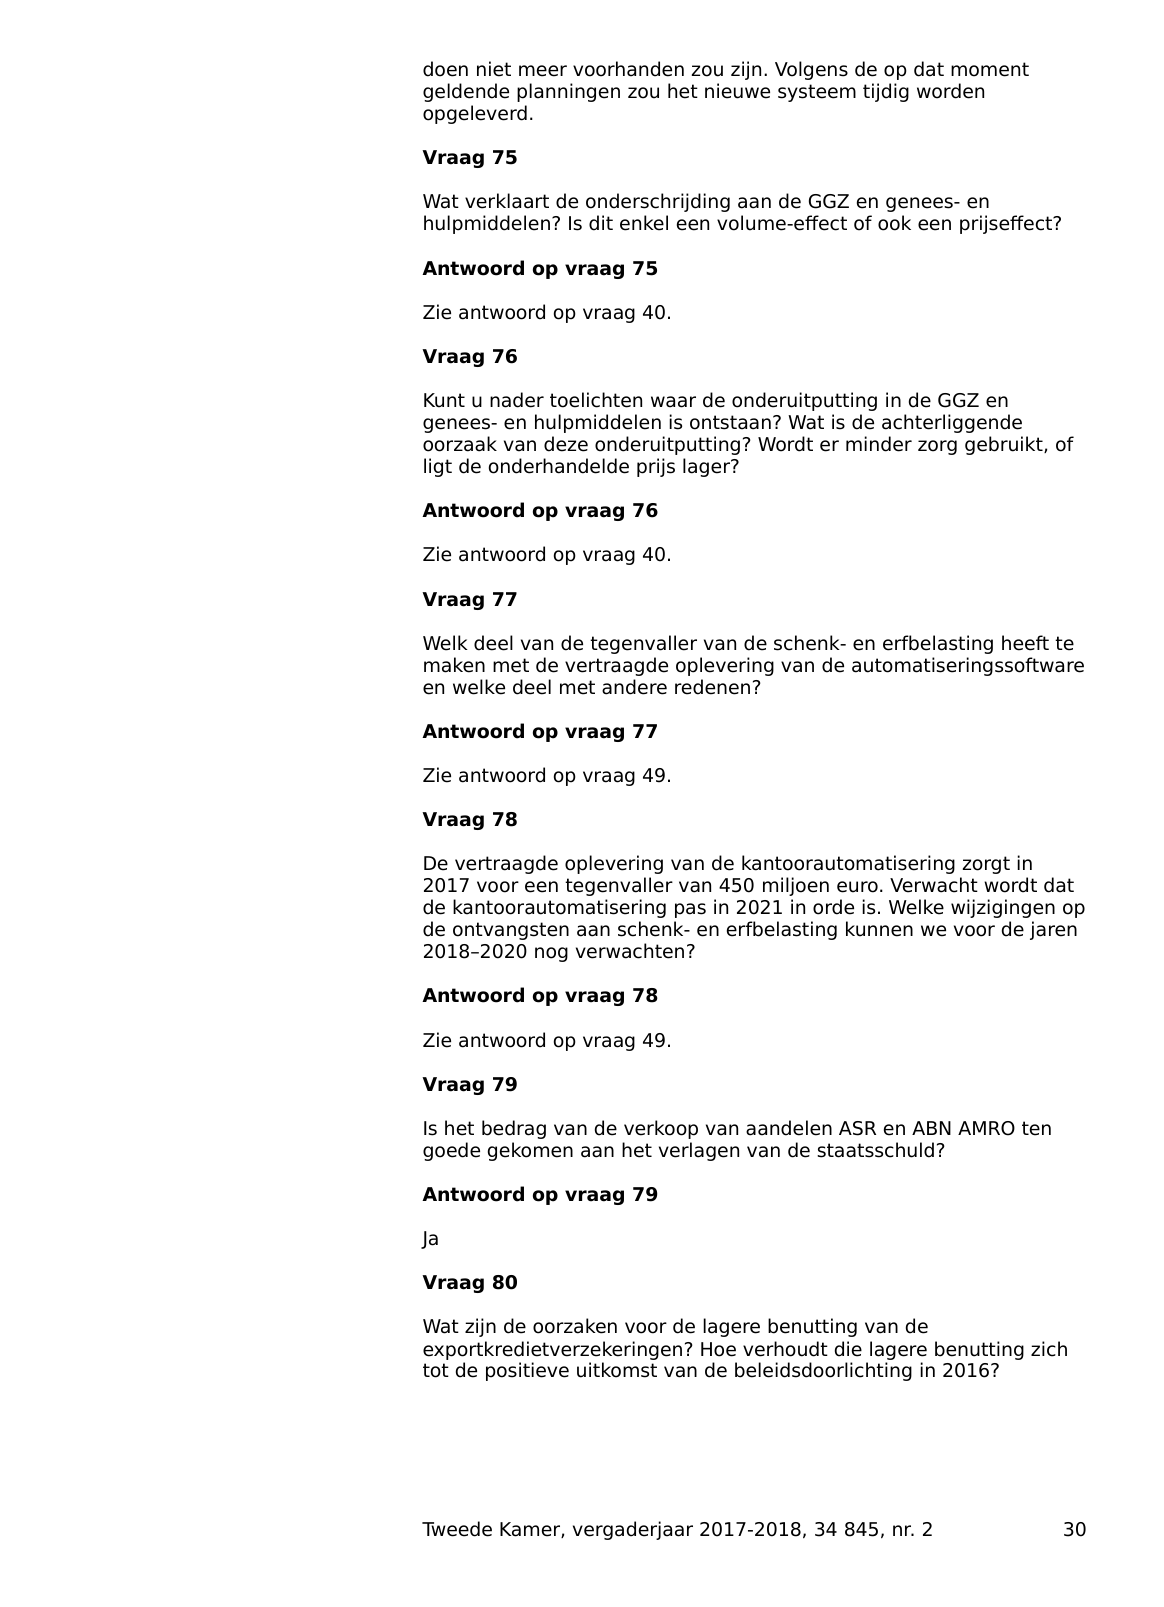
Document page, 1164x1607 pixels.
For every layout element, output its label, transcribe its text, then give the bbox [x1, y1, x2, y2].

text Kunt u nader toelichten waar de onderuitputting in de GGZ en genees- en hulpmiddelen is ontstaan? Wat is de achterliggende oorzaak van deze onderuitputting? Wordt er minder zorg gebruikt, of ligt de onderhandelde prijs lager? [422, 390, 1087, 478]
text Ja [422, 1228, 1087, 1250]
text Welk deel van de tegenvaller van de schenk- en erfbelasting heeft te maken met de vertraagde oplevering van de automatiseringssoftware en welke deel met andere redenen? [422, 633, 1087, 698]
text Wat zijn de oorzaken voor de lagere benutting van de exportkredietverzekeringen? Hoe verhoudt die lagere benutting zich tot de positieve uitkomst van de beleidsdoorlichting in 2016? [422, 1316, 1087, 1382]
subtitle Vraag 77 [422, 588, 1087, 610]
text Wat verklaart de onderschrijding aan de GGZ en genees- en hulpmiddelen? Is dit enkel een volume-effect of ook een prijseffect? [422, 191, 1087, 235]
subtitle Vraag 76 [422, 346, 1087, 368]
subtitle Vraag 78 [422, 809, 1087, 831]
text Zie antwoord op vraag 49. [422, 765, 1087, 787]
subtitle Antwoord op vraag 78 [422, 985, 1087, 1007]
subtitle Antwoord op vraag 77 [422, 721, 1087, 743]
subtitle Antwoord op vraag 75 [422, 257, 1087, 279]
text Is het bedrag van de verkoop van aandelen ASR en ABN AMRO ten goede gekomen aan het verlagen van de staatsschuld? [422, 1118, 1087, 1162]
subtitle Antwoord op vraag 76 [422, 500, 1087, 522]
text Zie antwoord op vraag 49. [422, 1029, 1087, 1051]
text De vertraagde oplevering van de kantoorautomatisering zorgt in 2017 voor een tegenvaller van 450 miljoen euro. Verwacht wordt dat de kantoorautomatisering pas in 2021 in orde is. Welke wijzigingen op de ontvangsten aan schenk- en erfbelasting kunnen we voor de jaren 2018–2020 nog verwachten? [422, 853, 1087, 963]
text Zie antwoord op vraag 40. [422, 302, 1087, 324]
subtitle Vraag 75 [422, 147, 1087, 169]
text Zie antwoord op vraag 40. [422, 544, 1087, 566]
subtitle Vraag 79 [422, 1074, 1087, 1096]
subtitle Antwoord op vraag 79 [422, 1184, 1087, 1206]
subtitle Vraag 80 [422, 1272, 1087, 1294]
text doen niet meer voorhanden zou zijn. Volgens de op dat moment geldende planningen zou het nieuwe systeem tijdig worden opgeleverd. [422, 59, 1087, 125]
